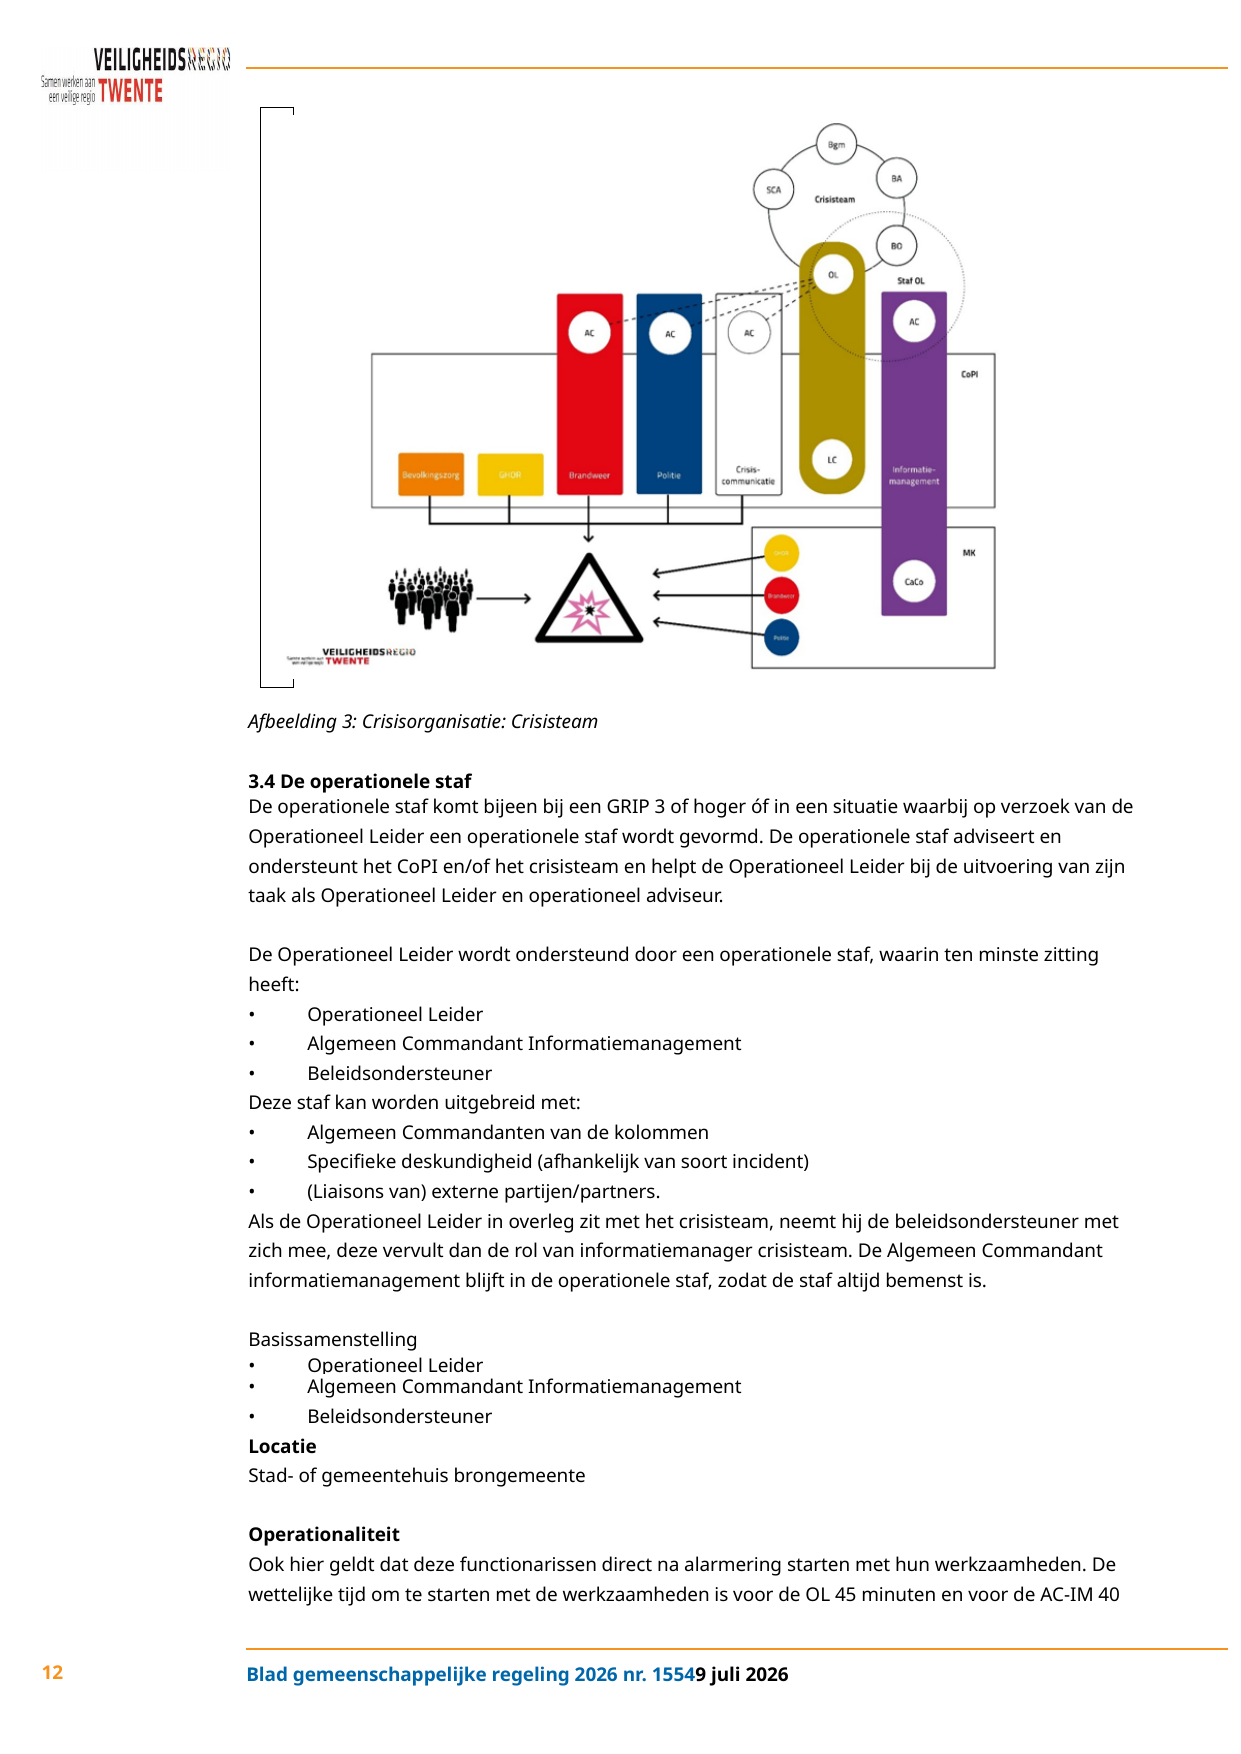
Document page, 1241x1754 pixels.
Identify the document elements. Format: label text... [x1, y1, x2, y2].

text Afbeelding 3: Crisisorganisatie: Crisisteam [248, 709, 1152, 734]
list Specifieke deskundigheid (afhankelijk van soort incident) [248, 1149, 1152, 1174]
text Als de Operationeel Leider in overleg zit met het crisisteam, neemt hij de beleidsondersteuner met zich mee, deze vervult dan de rol van informatiemanager crisisteam. De Algemeen Commandant informatiemanagement blijft in de operationele staf, zodat de staf altijd bemenst is. [248, 1208, 1152, 1293]
text 3.4 De operationele staf [248, 768, 1152, 794]
list Algemeen Commandant Informatiemanagement [248, 1030, 1152, 1056]
list Beleidsondersteuner [248, 1060, 1152, 1086]
table_header Basissamenstelling [248, 1326, 1152, 1352]
list Algemeen Commandanten van de kolommen [248, 1119, 1152, 1145]
list Operationeel Leider [248, 1001, 1152, 1026]
text De operationele staf komt bijeen bij een GRIP 3 of hoger óf in een situatie waarbij op verzoek van de Operationeel Leider een operationele staf wordt gevormd. De operationele staf adviseert en ondersteunt het CoPI en/of het crisisteam en helpt de Operationeel Leider bij de uitvoering van zijn taak als Operationeel Leider en operationeel adviseur. [248, 794, 1152, 908]
picture [268, 115, 1008, 679]
picture [41, 47, 231, 172]
text De Operationeel Leider wordt ondersteund door een operationele staf, waarin ten minste zitting heeft: [248, 942, 1152, 997]
list (Liaisons van) externe partijen/partners. [248, 1178, 1152, 1204]
text Deze staf kan worden uitgebreid met: [248, 1089, 1152, 1115]
table_cell Operationeel Leider Algemeen Commandant Informatiemanagement Beleidsondersteuner Locatie Stad- of gemeentehuis brongemeente Operationaliteit Ook hier geldt dat deze functionarissen direct na alarmering starten met hun werkzaamheden. De wettelijke tijd om te starten met de werkzaamheden is voor de OL 45 minuten en voor de AC-IM 40 [248, 1352, 1152, 1607]
